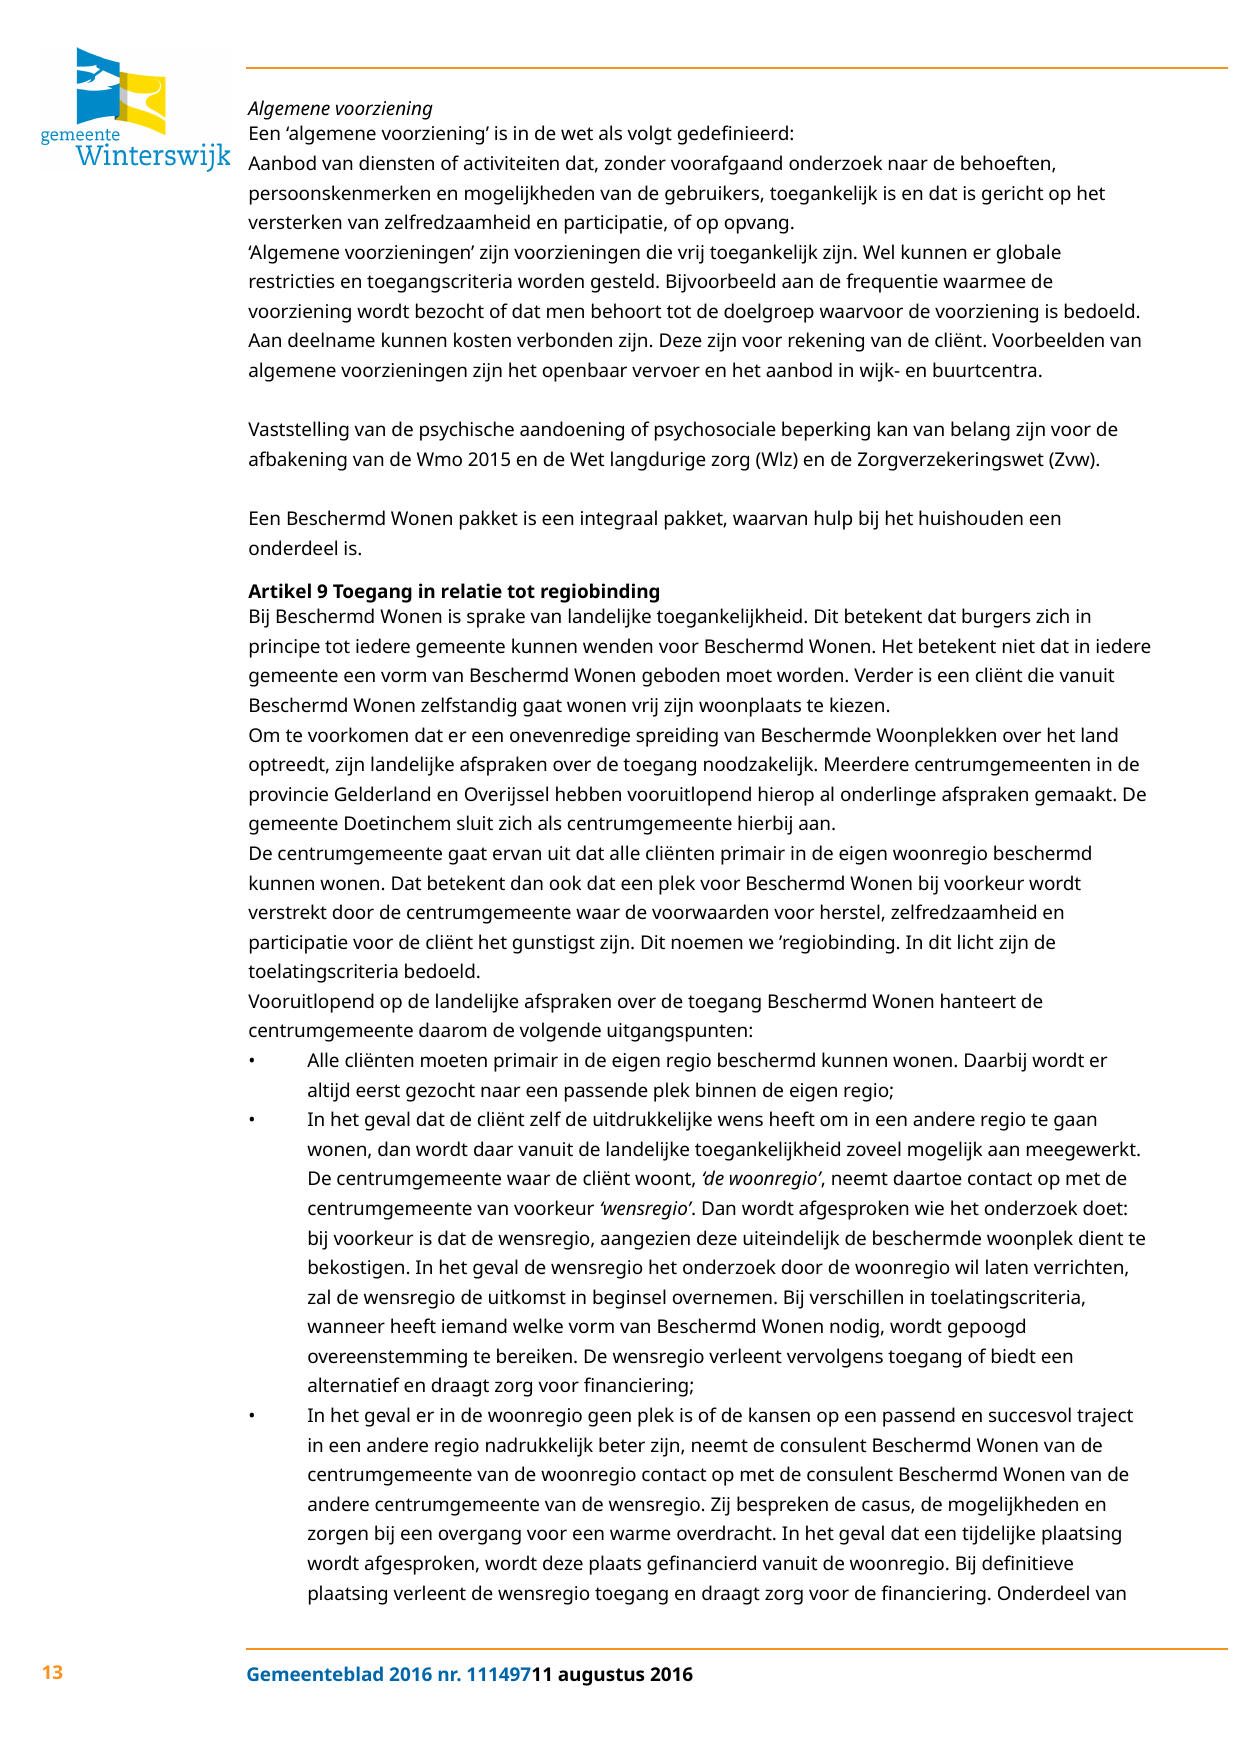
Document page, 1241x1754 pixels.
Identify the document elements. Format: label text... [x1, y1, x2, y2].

list In het geval er in de woonregio geen plek is of de kansen op een passend en succesvol traject in een andere regio nadrukkelijk beter zijn, neemt de consulent Beschermd Wonen van de centrumgemeente van de woonregio contact op met de consulent Beschermd Wonen van de andere centrumgemeente van de wensregio. Zij bespreken de casus, de mogelijkheden en zorgen bij een overgang voor een warme overdracht. In het geval dat een tijdelijke plaatsing wordt afgesproken, wordt deze plaats gefinancierd vanuit de woonregio. Bij definitieve plaatsing verleent de wensregio toegang en draagt zorg voor de financiering. Onderdeel van [248, 1402, 1152, 1606]
text Een Beschermd Wonen pakket is een integraal pakket, waarvan hulp bij het huishouden een onderdeel is. [248, 505, 1152, 560]
text Een ‘algemene voorziening’ is in de wet als volgt gedefinieerd: [248, 121, 1152, 146]
text Aanbod van diensten of activiteiten dat, zonder voorafgaand onderzoek naar de behoeften, persoonskenmerken en mogelijkheden van de gebruikers, toegankelijk is en dat is gericht op het versterken van zelfredzaamheid en participatie, of op opvang. [248, 150, 1152, 235]
text Vaststelling van de psychische aandoening of psychosociale beperking kan van belang zijn voor de afbakening van de Wmo 2015 en de Wet langdurige zorg (Wlz) en de Zorgverzekeringswet (Zvw). [248, 416, 1152, 472]
text Bij Beschermd Wonen is sprake van landelijke toegankelijkheid. Dit betekent dat burgers zich in principe tot iedere gemeente kunnen wenden voor Beschermd Wonen. Het betekent niet dat in iedere gemeente een vorm van Beschermd Wonen geboden moet worden. Verder is een cliënt die vanuit Beschermd Wonen zelfstandig gaat wonen vrij zijn woonplaats te kiezen. [248, 603, 1152, 718]
text De centrumgemeente gaat ervan uit dat alle cliënten primair in de eigen woonregio beschermd kunnen wonen. Dat betekent dan ook dat een plek voor Beschermd Wonen bij voorkeur wordt verstrekt door de centrumgemeente waar de voorwaarden voor herstel, zelfredzaamheid en participatie voor de cliënt het gunstigst zijn. Dit noemen we ’regiobinding. In dit licht zijn de toelatingscriteria bedoeld. [248, 840, 1152, 984]
picture [225, 153, 231, 162]
text Artikel 9 Toegang in relatie tot regiobinding [248, 578, 1152, 603]
text Algemene voorziening [248, 95, 1152, 121]
text Om te voorkomen dat er een onevenredige spreiding van Beschermde Woonplekken over het land optreedt, zijn landelijke afspraken over de toegang noodzakelijk. Meerdere centrumgemeenten in de provincie Gelderland en Overijssel hebben vooruitlopend hierop al onderlinge afspraken gemaakt. De gemeente Doetinchem sluit zich als centrumgemeente hierbij aan. [248, 722, 1152, 836]
text ‘Algemene voorzieningen’ zijn voorzieningen die vrij toegankelijk zijn. Wel kunnen er globale restricties en toegangscriteria worden gesteld. Bijvoorbeeld aan de frequentie waarmee de voorziening wordt bezocht of dat men behoort tot de doelgroep waarvoor de voorziening is bedoeld. Aan deelname kunnen kosten verbonden zijn. Deze zijn voor rekening van de cliënt. Voorbeelden van algemene voorzieningen zijn het openbaar vervoer en het aanbod in wijk- en buurtcentra. [248, 239, 1152, 383]
list Alle cliënten moeten primair in de eigen regio beschermd kunnen wonen. Daarbij wordt er altijd eerst gezocht naar een passende plek binnen de eigen regio; [248, 1047, 1152, 1103]
picture [41, 47, 231, 172]
list In het geval dat de cliënt zelf de uitdrukkelijke wens heeft om in een andere regio te gaan wonen, dan wordt daar vanuit de landelijke toegankelijkheid zoveel mogelijk aan meegewerkt. De centrumgemeente waar de cliënt woont, ‘de woonregio’, neemt daartoe contact op met de centrumgemeente van voorkeur ‘wensregio’. Dan wordt afgesproken wie het onderzoek doet: bij voorkeur is dat de wensregio, aangezien deze uiteindelijk de beschermde woonplek dient te bekostigen. In het geval de wensregio het onderzoek door de woonregio wil laten verrichten, zal de wensregio de uitkomst in beginsel overnemen. Bij verschillen in toelatingscriteria, wanneer heeft iemand welke vorm van Beschermd Wonen nodig, wordt gepoogd overeenstemming te bereiken. De wensregio verleent vervolgens toegang of biedt een alternatief en draagt zorg voor financiering; [248, 1106, 1152, 1398]
text Vooruitlopend op de landelijke afspraken over de toegang Beschermd Wonen hanteert de centrumgemeente daarom de volgende uitgangspunten: [248, 988, 1152, 1043]
